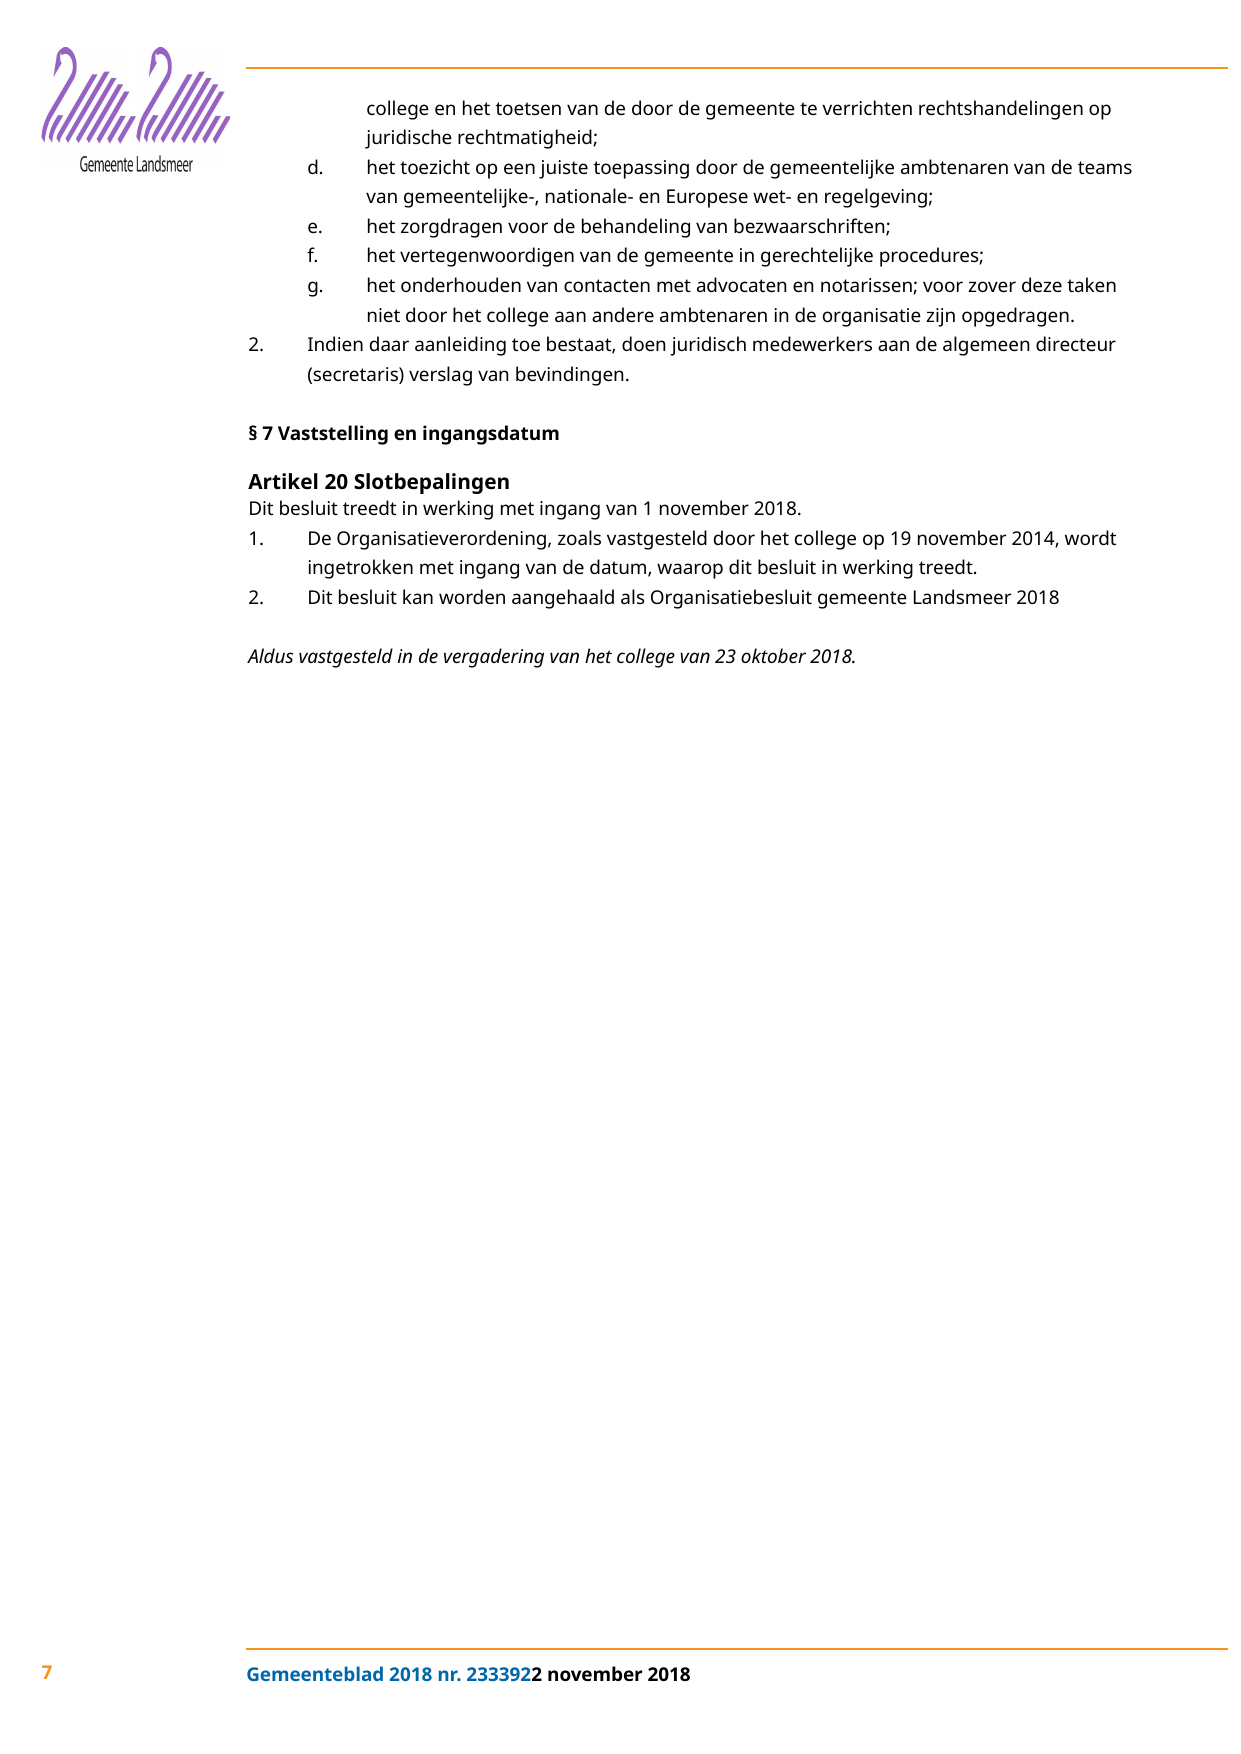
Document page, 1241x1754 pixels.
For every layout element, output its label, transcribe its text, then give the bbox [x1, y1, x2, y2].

text § 7 Vaststelling en ingangsdatum [248, 420, 1152, 446]
list het onderhouden van contacten met advocaten en notarissen; voor zover deze taken niet door het college aan andere ambtenaren in de organisatie zijn opgedragen. [307, 272, 1152, 328]
text Aldus vastgesteld in de vergadering van het college van 23 oktober 2018. [248, 643, 1152, 669]
text Dit besluit treedt in werking met ingang van 1 november 2018. [248, 495, 1152, 521]
list het vertegenwoordigen van de gemeente in gerechtelijke procedures; [307, 243, 1152, 268]
text Artikel 20 Slotbepalingen [248, 467, 1152, 495]
picture [41, 47, 231, 172]
list het toezicht op een juiste toepassing door de gemeentelijke ambtenaren van de teams van gemeentelijke-, nationale- en Europese wet- en regelgeving; [307, 154, 1152, 209]
list Dit besluit kan worden aangehaald als Organisatiebesluit gemeente Landsmeer 2018 [248, 584, 1152, 610]
list Indien daar aanleiding toe bestaat, doen juridisch medewerkers aan de algemeen directeur (secretaris) verslag van bevindingen. [248, 331, 1152, 387]
list college en het toetsen van de door de gemeente te verrichten rechtshandelingen op juridische rechtmatigheid; [307, 95, 1152, 150]
list het zorgdragen voor de behandeling van bezwaarschriften; [307, 213, 1152, 239]
list De Organisatieverordening, zoals vastgesteld door het college op 19 november 2014, wordt ingetrokken met ingang van de datum, waarop dit besluit in werking treedt. [248, 525, 1152, 580]
